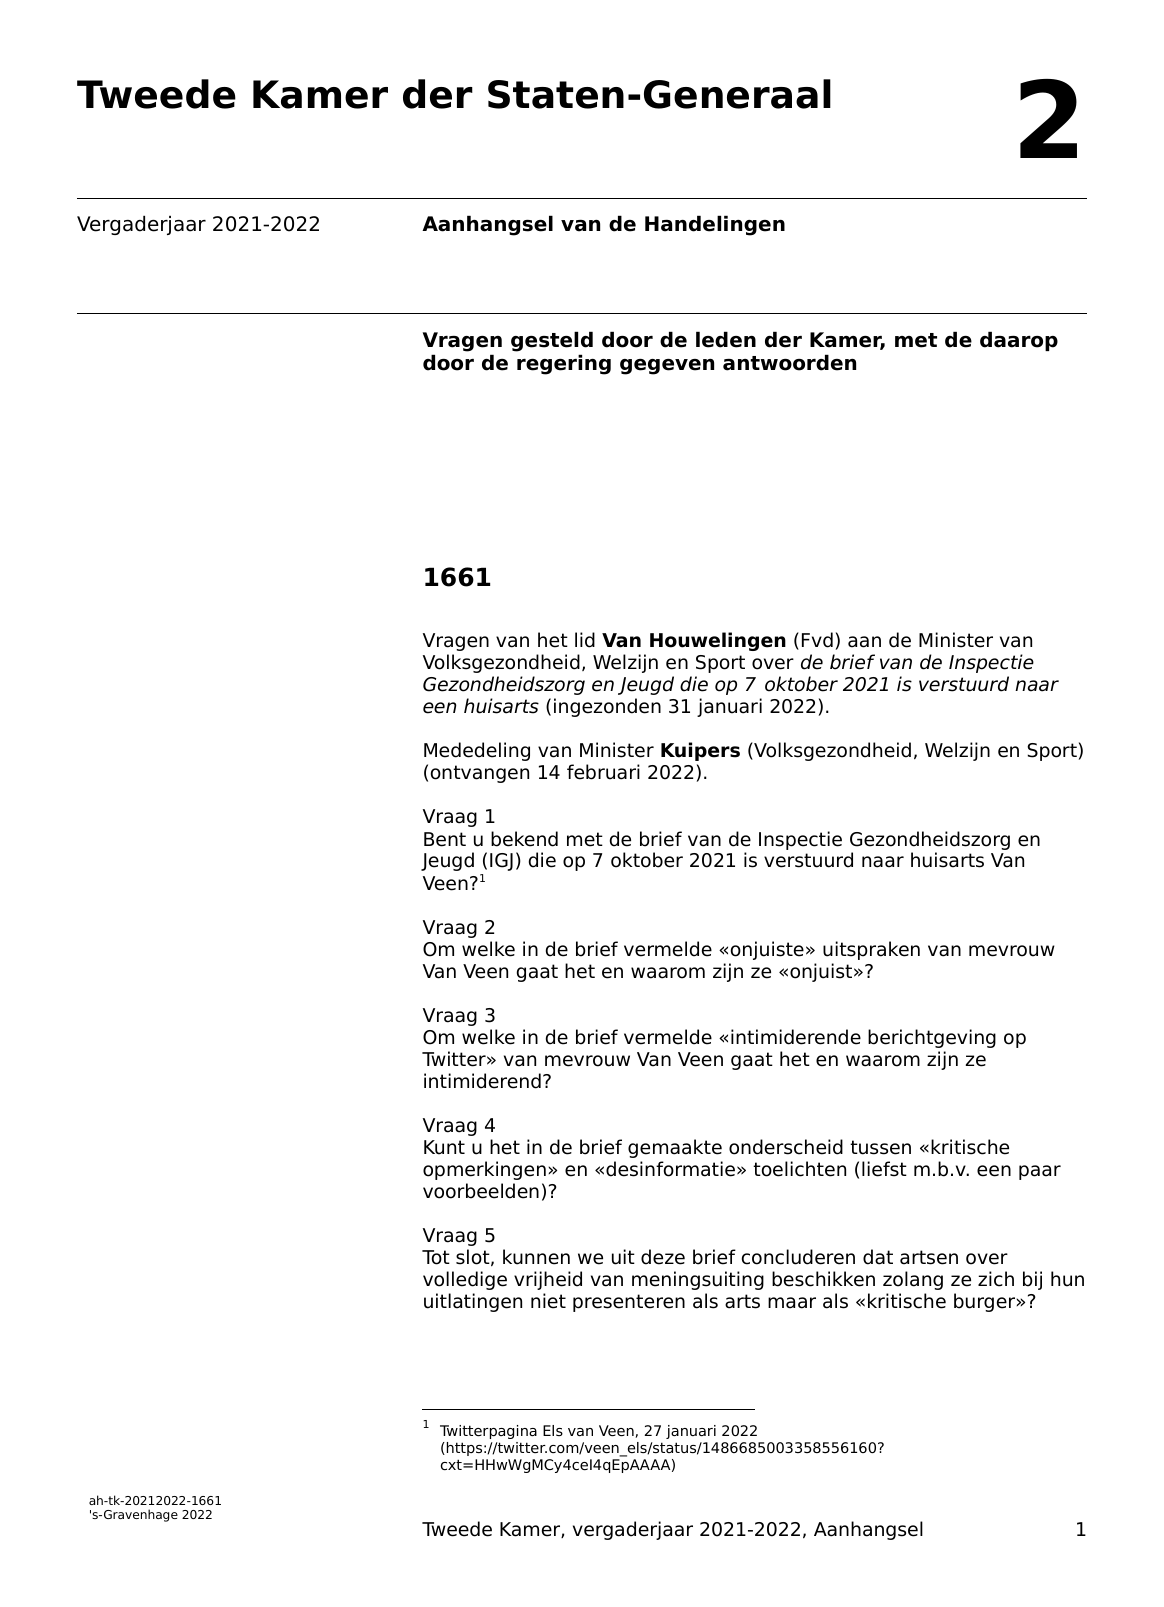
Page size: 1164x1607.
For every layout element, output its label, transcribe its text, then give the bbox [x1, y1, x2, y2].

text Vraag 4 [422, 1115, 1087, 1137]
text Vraag 3 [422, 1005, 1087, 1027]
table_header 2 [886, 59, 1087, 198]
table_cell Vragen gesteld door de leden der Kamer, met de daarop door de regering gegeven antwoorden [422, 314, 1087, 375]
text Om welke in de brief vermelde «intimiderende berichtgeving op Twitter» van mevrouw Van Veen gaat het en waarom zijn ze intimiderend? [422, 1027, 1087, 1093]
table_cell [77, 314, 422, 375]
text Mededeling van Minister Kuipers (Volksgezondheid, Welzijn en Sport) (ontvangen 14 februari 2022). [422, 740, 1087, 784]
text Vraag 2 [422, 917, 1087, 938]
text Bent u bekend met de brief van de Inspectie Gezondheidszorg en Jeugd (IGJ) die op 7 oktober 2021 is verstuurd naar huisarts Van Veen? [422, 828, 1087, 894]
table_cell Aanhangsel van de Handelingen [422, 199, 1087, 313]
text Tot slot, kunnen we uit deze brief concluderen dat artsen over volledige vrijheid van meningsuiting beschikken zolang ze zich bij hun uitlatingen niet presenteren als arts maar als «kritische burger»? [422, 1247, 1087, 1313]
text Vraag 5 [422, 1225, 1087, 1247]
text Om welke in de brief vermelde «onjuiste» uitspraken van mevrouw Van Veen gaat het en waarom zijn ze «onjuist»? [422, 938, 1087, 982]
text Twitterpagina Els van Veen, 27 januari 2022 (https://twitter.com/veen_els/status/1486685003358556160?cxt=HHwWgMCy4ceI4qEpAAAA) [422, 1418, 1087, 1474]
text 's-Gravenhage 2022 [88, 1508, 323, 1522]
text Vragen van het lid Van Houwelingen (Fvd) aan de Minister van Volksgezondheid, Welzijn en Sport over de brief van de Inspectie Gezondheidszorg en Jeugd die op 7 oktober 2021 is verstuurd naar een huisarts (ingezonden 31 januari 2022). [422, 630, 1087, 718]
text ah-tk-20212022-1661 [88, 1494, 323, 1508]
text 1661 [422, 563, 1087, 592]
table_cell Vergaderjaar 2021-2022 [77, 199, 422, 313]
table_header Tweede Kamer der Staten-Generaal [77, 59, 886, 198]
text Vraag 1 [422, 806, 1087, 828]
text Kunt u het in de brief gemaakte onderscheid tussen «kritische opmerkingen» en «desinformatie» toelichten (liefst m.b.v. een paar voorbeelden)? [422, 1137, 1087, 1203]
